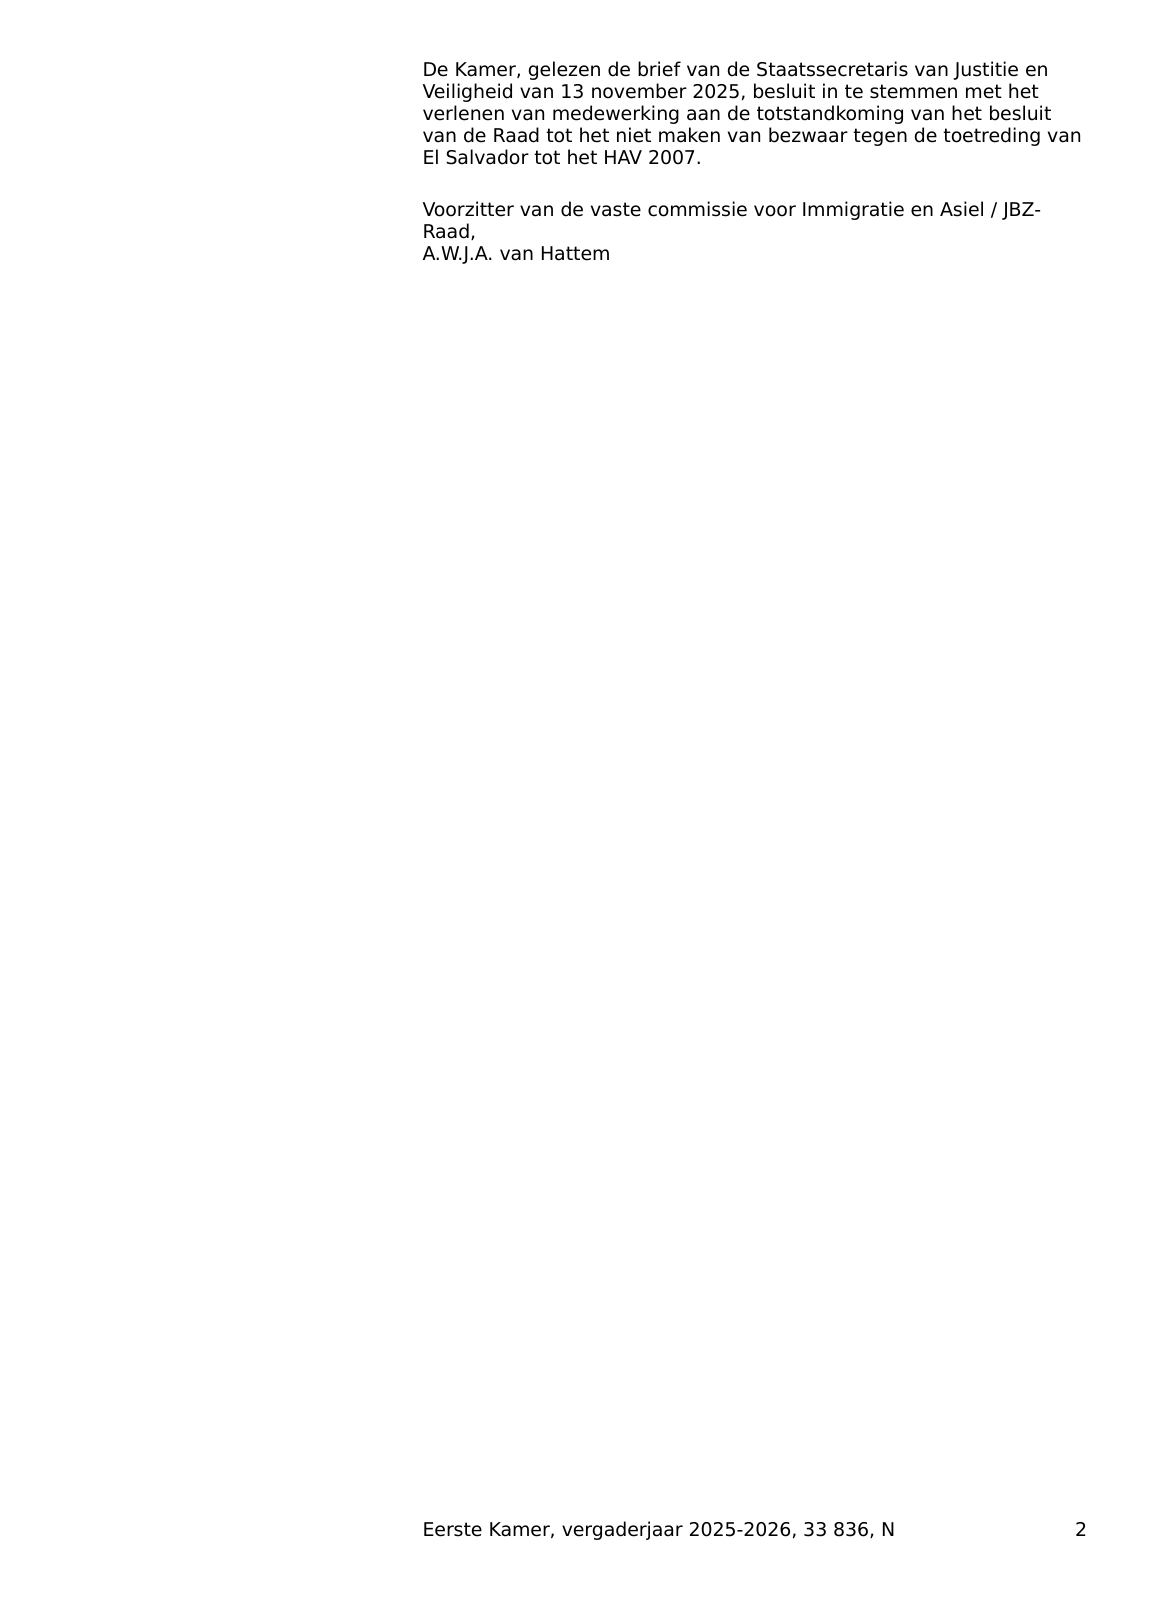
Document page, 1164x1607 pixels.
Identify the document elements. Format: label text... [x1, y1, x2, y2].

text De Kamer, gelezen de brief van de Staatssecretaris van Justitie en Veiligheid van 13 november 2025, besluit in te stemmen met het verlenen van medewerking aan de totstandkoming van het besluit van de Raad tot het niet maken van bezwaar tegen de toetreding van El Salvador tot het HAV 2007. [422, 59, 1087, 169]
text Voorzitter van de vaste commissie voor Immigratie en Asiel / JBZ-Raad, A.W.J.A. van Hattem [422, 199, 1087, 265]
